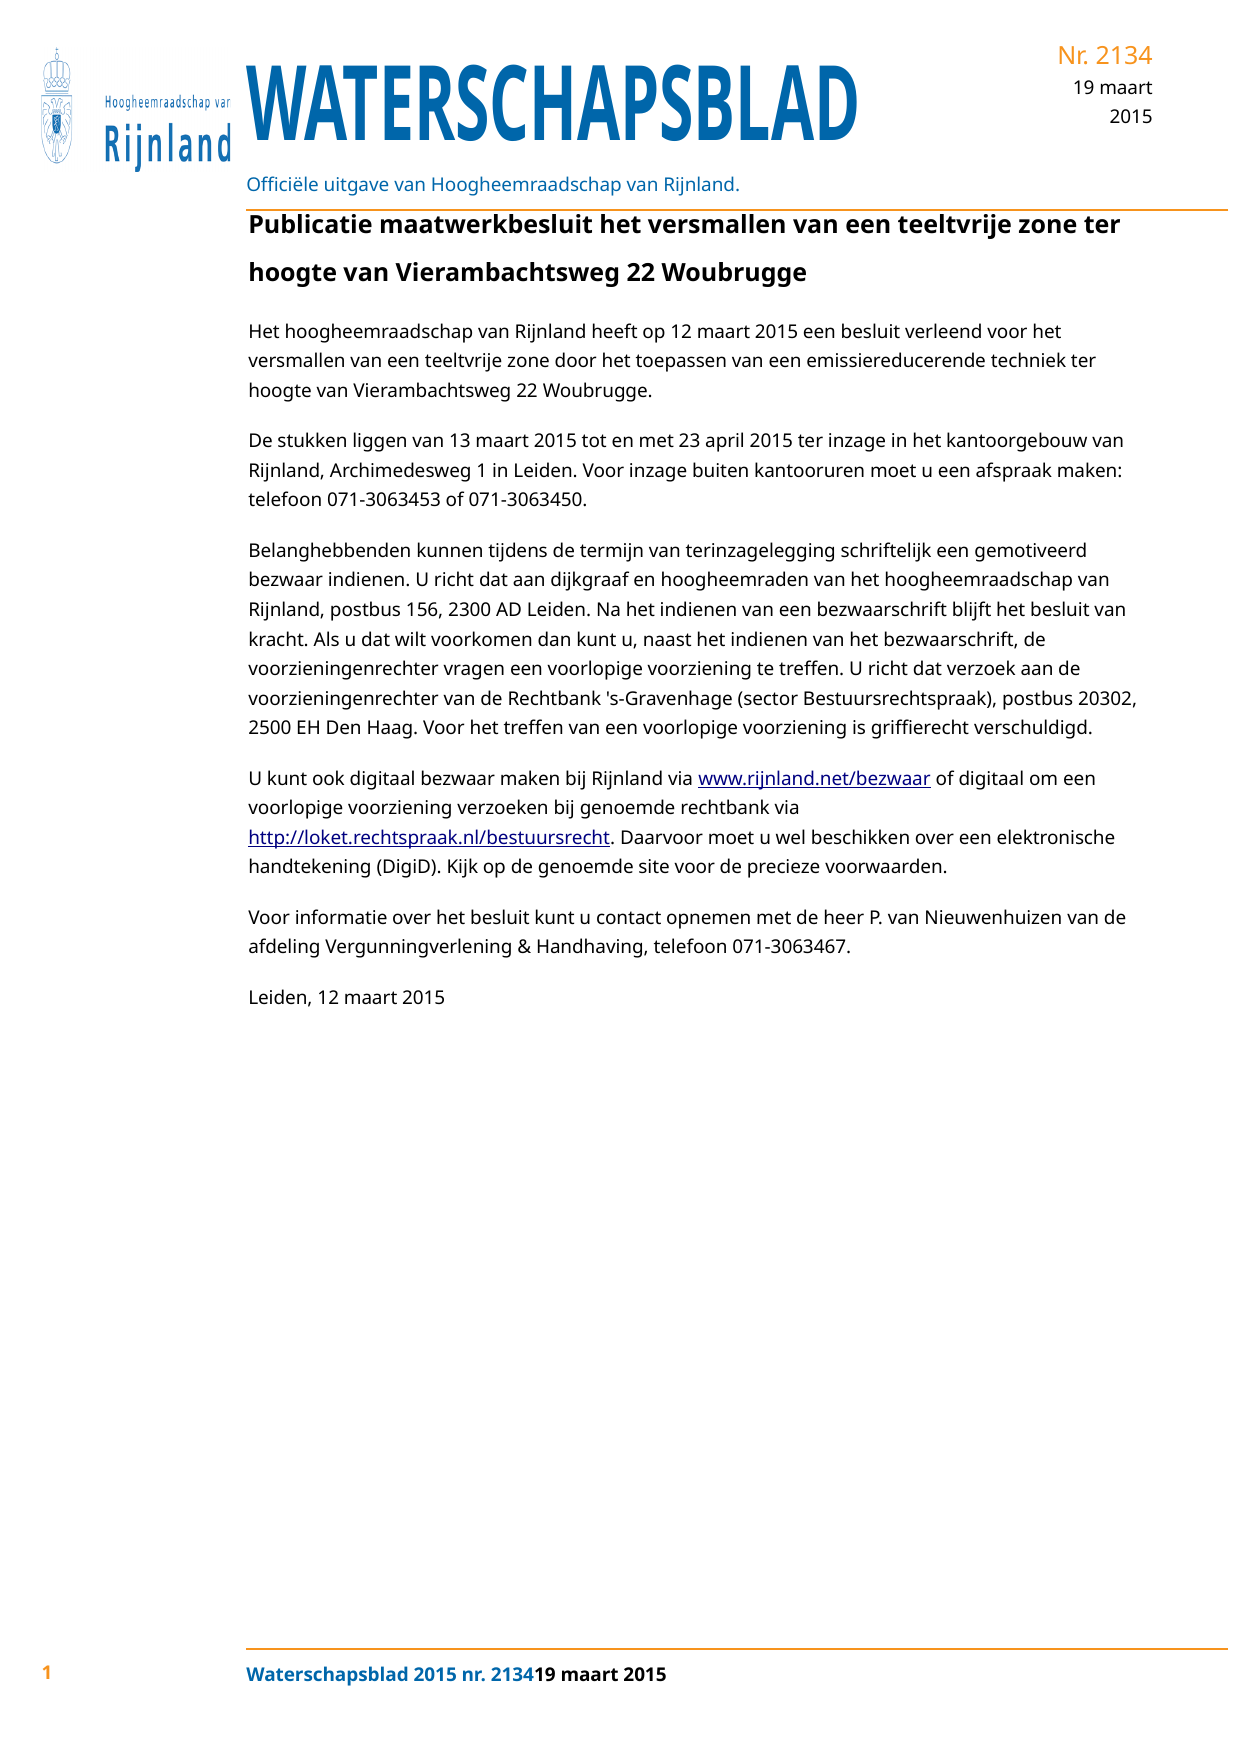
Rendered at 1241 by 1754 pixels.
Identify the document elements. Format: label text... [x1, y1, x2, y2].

text Leiden, 12 maart 2015 [248, 984, 1152, 1010]
text De stukken liggen van 13 maart 2015 tot en met 23 april 2015 ter inzage in het kantoorgebouw van Rijnland, Archimedesweg 1 in Leiden. Voor inzage buiten kantooruren moet u een afspraak maken: telefoon 071-3063453 of 071-3063450. [248, 427, 1152, 512]
text Publicatie maatwerkbesluit het versmallen van een teeltvrije zone ter hoogte van Vierambachtsweg 22 Woubrugge [248, 211, 1152, 288]
text Het hoogheemraadschap van Rijnland heeft op 12 maart 2015 een besluit verleend voor het versmallen van een teeltvrije zone door het toepassen van een emissiereducerende techniek ter hoogte van Vierambachtsweg 22 Woubrugge. [248, 318, 1152, 403]
text Voor informatie over het besluit kunt u contact opnemen met de heer P. van Nieuwenhuizen van de afdeling Vergunningverlening & Handhaving, telefoon 071-3063467. [248, 904, 1152, 959]
text Belanghebbenden kunnen tijdens de termijn van terinzagelegging schriftelijk een gemotiveerd bezwaar indienen. U richt dat aan dijkgraaf en hoogheemraden van het hoogheemraadschap van Rijnland, postbus 156, 2300 AD Leiden. Na het indienen van een bezwaarschrift blijft het besluit van kracht. Als u dat wilt voorkomen dan kunt u, naast het indienen van het bezwaarschrift, de voorzieningenrechter vragen een voorlopige voorziening te treffen. U richt dat verzoek aan de voorzieningenrechter van de Rechtbank 's-Gravenhage (sector Bestuursrechtspraak), postbus 20302, 2500 EH Den Haag. Voor het treffen van een voorlopige voorziening is griffierecht verschuldigd. [248, 537, 1152, 740]
picture [41, 47, 231, 172]
text U kunt ook digitaal bezwaar maken bij Rijnland via www.rijnland.net/bezwaar of digitaal om een voorlopige voorziening verzoeken bij genoemde rechtbank via http://loket.rechtspraak.nl/bestuursrecht. Daarvoor moet u wel beschikken over een elektronische handtekening (DigiD). Kijk op de genoemde site voor de precieze voorwaarden. [248, 765, 1152, 879]
